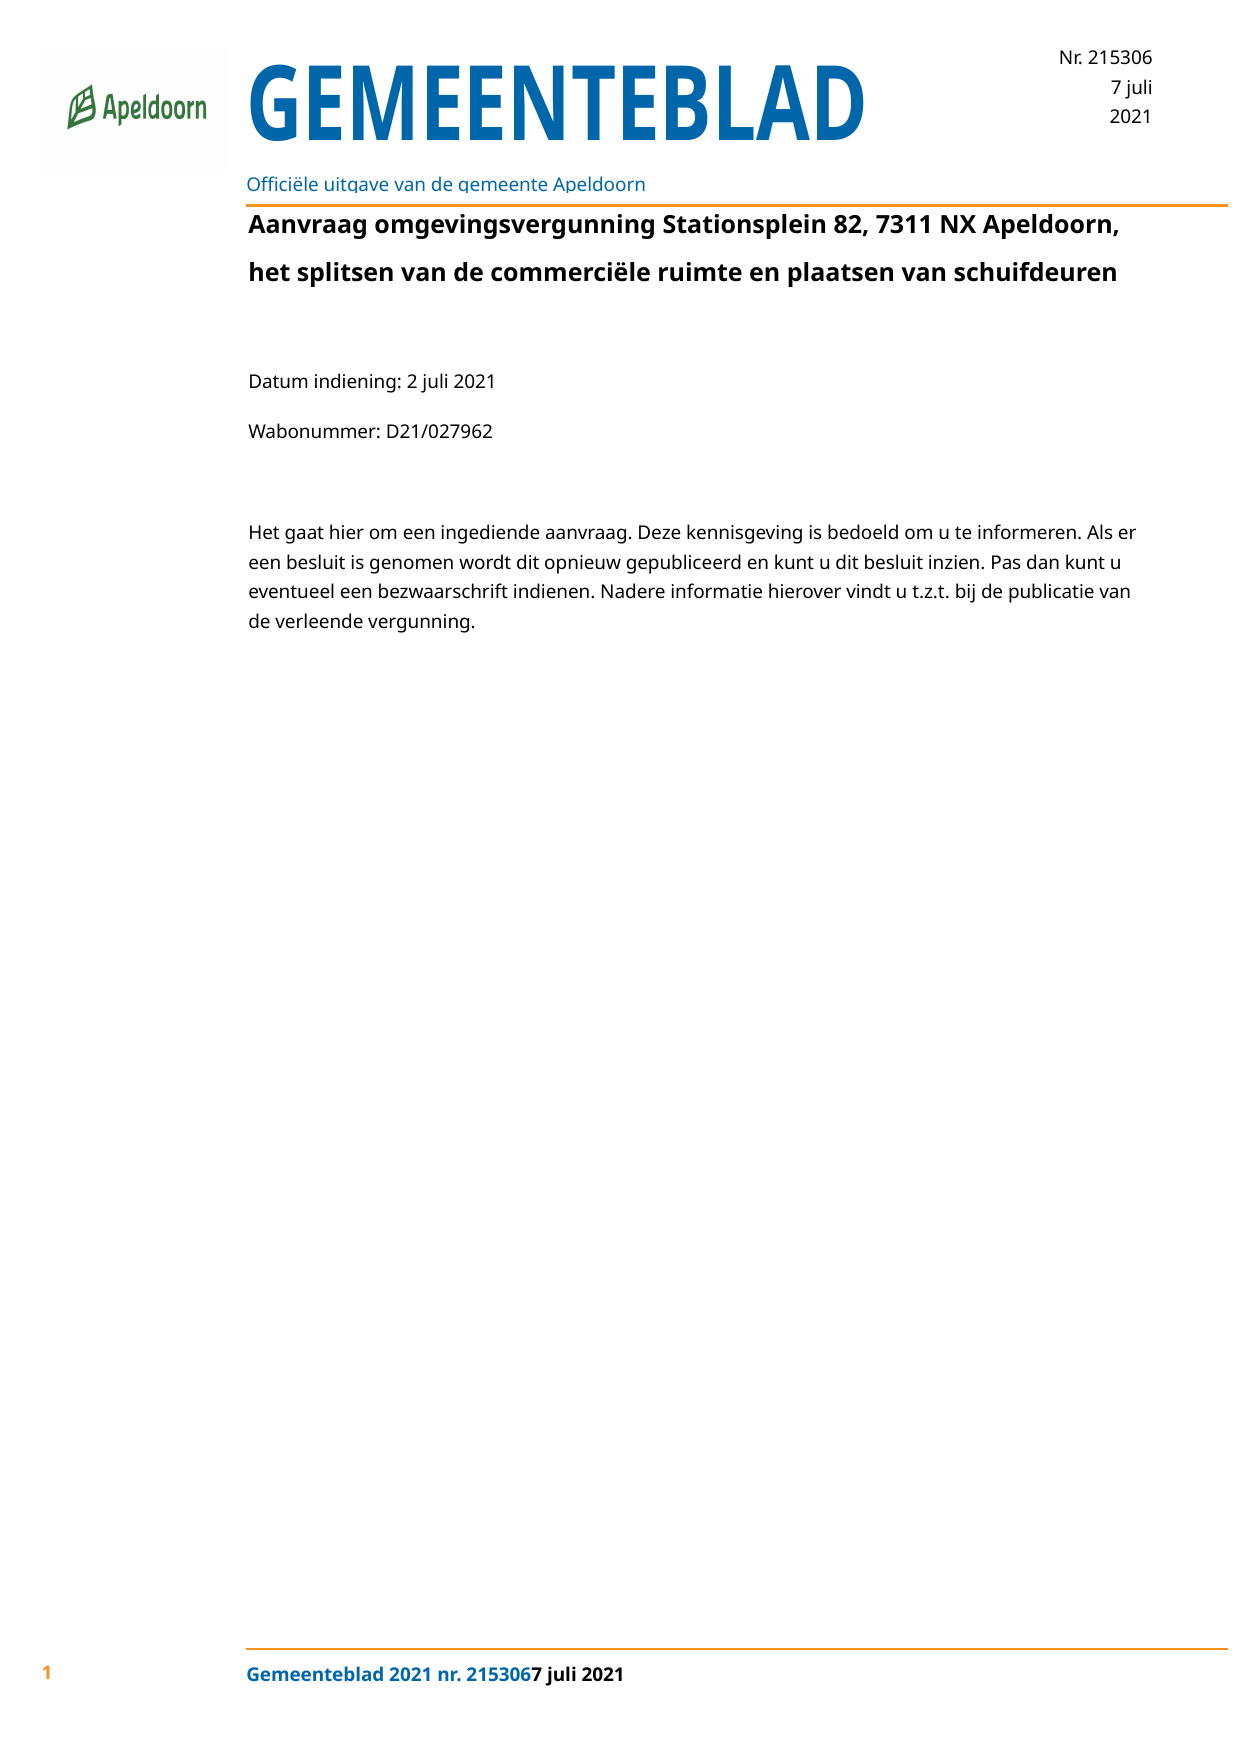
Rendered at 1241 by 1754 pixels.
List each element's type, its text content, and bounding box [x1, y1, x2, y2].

text Datum indiening: 2 juli 2021 [248, 368, 1152, 394]
text Aanvraag omgevingsvergunning Stationsplein 82, 7311 NX Apeldoorn, het splitsen van de commerciële ruimte en plaatsen van schuifdeuren [248, 207, 1152, 288]
picture [41, 47, 231, 172]
text Wabonummer: D21/027962 [248, 419, 1152, 444]
text Het gaat hier om een ingediende aanvraag. Deze kennisgeving is bedoeld om u te informeren. Als er een besluit is genomen wordt dit opnieuw gepubliceerd en kunt u dit besluit inzien. Pas dan kunt u eventueel een bezwaarschrift indienen. Nadere informatie hierover vindt u t.z.t. bij de publicatie van de verleende vergunning. [248, 519, 1152, 634]
